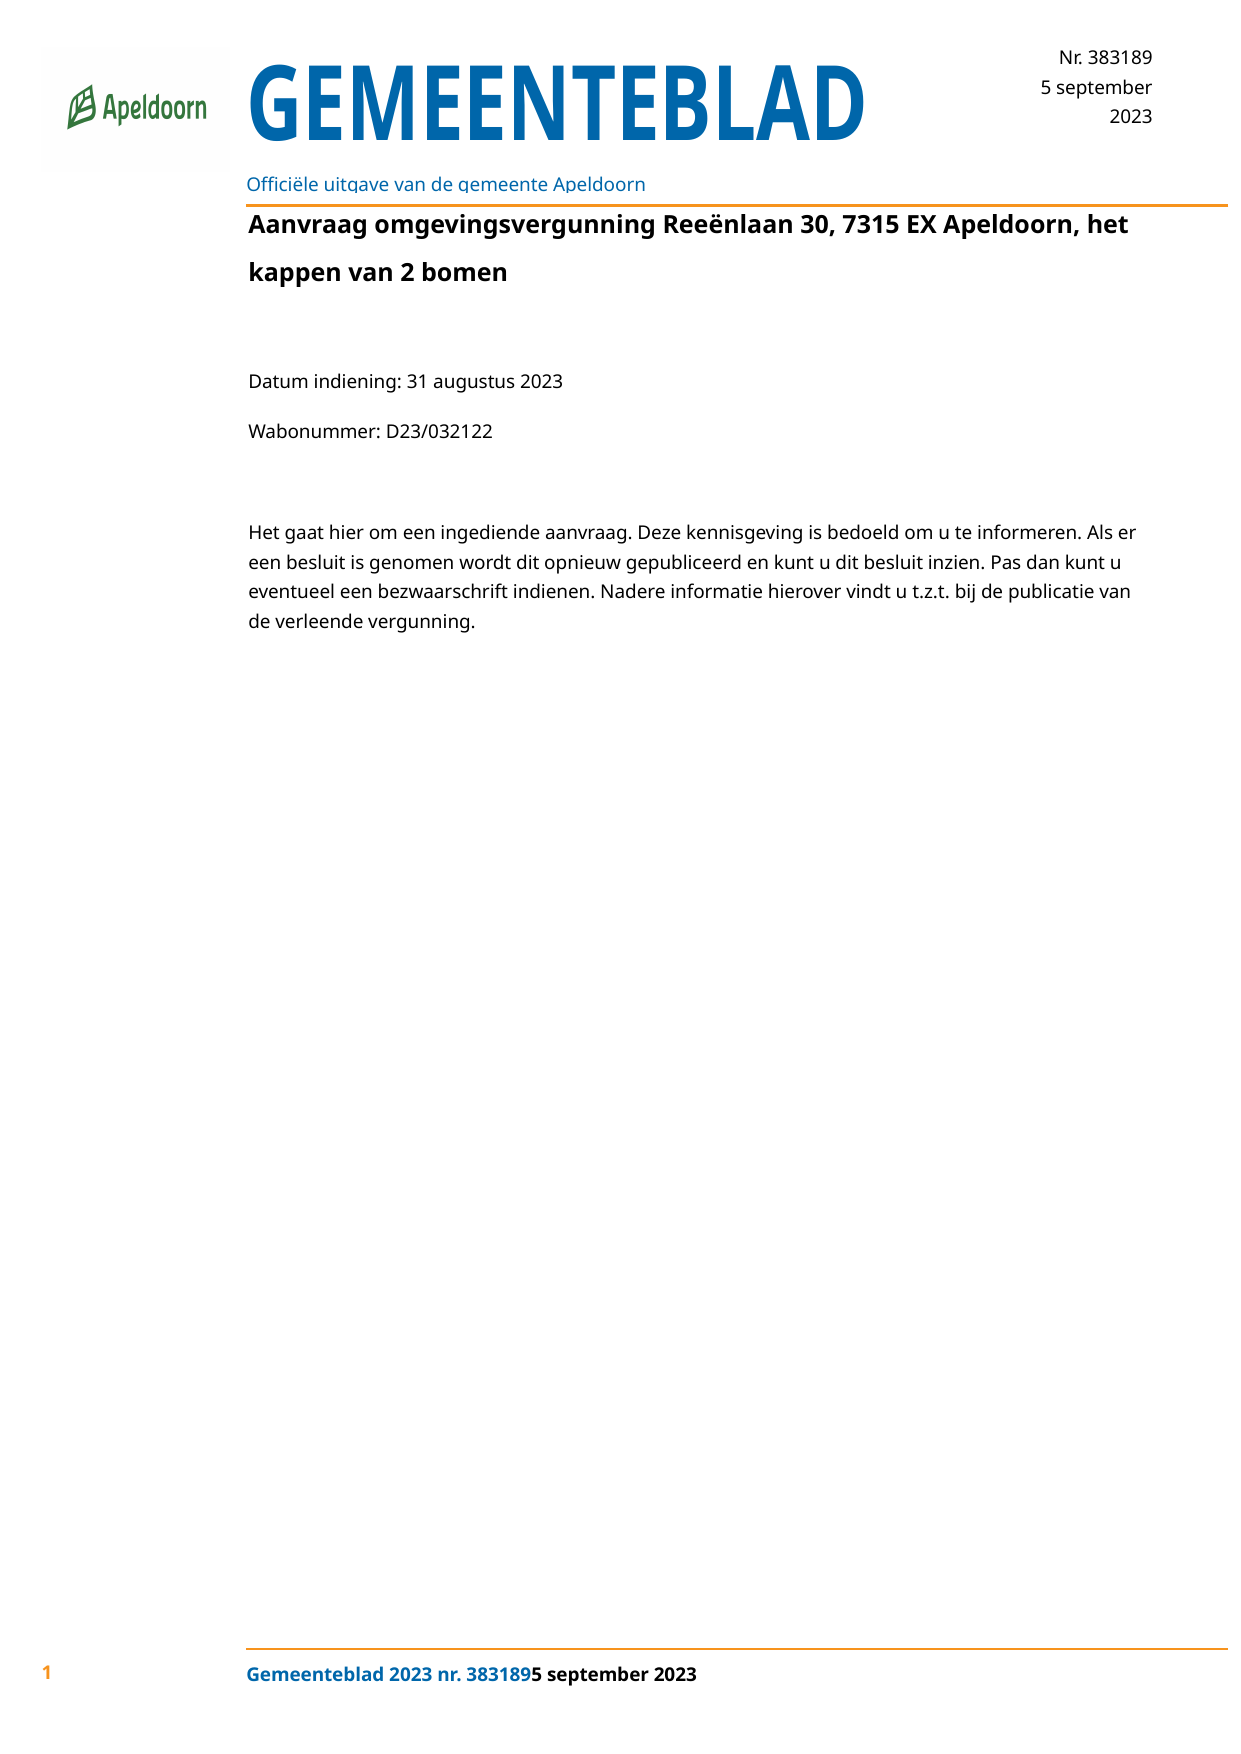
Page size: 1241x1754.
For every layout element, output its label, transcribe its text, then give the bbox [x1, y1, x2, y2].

text Wabonummer: D23/032122 [248, 419, 1152, 444]
text Het gaat hier om een ingediende aanvraag. Deze kennisgeving is bedoeld om u te informeren. Als er een besluit is genomen wordt dit opnieuw gepubliceerd en kunt u dit besluit inzien. Pas dan kunt u eventueel een bezwaarschrift indienen. Nadere informatie hierover vindt u t.z.t. bij de publicatie van de verleende vergunning. [248, 519, 1152, 634]
text Datum indiening: 31 augustus 2023 [248, 368, 1152, 394]
text Aanvraag omgevingsvergunning Reeënlaan 30, 7315 EX Apeldoorn, het kappen van 2 bomen [248, 207, 1152, 288]
picture [41, 47, 231, 172]
